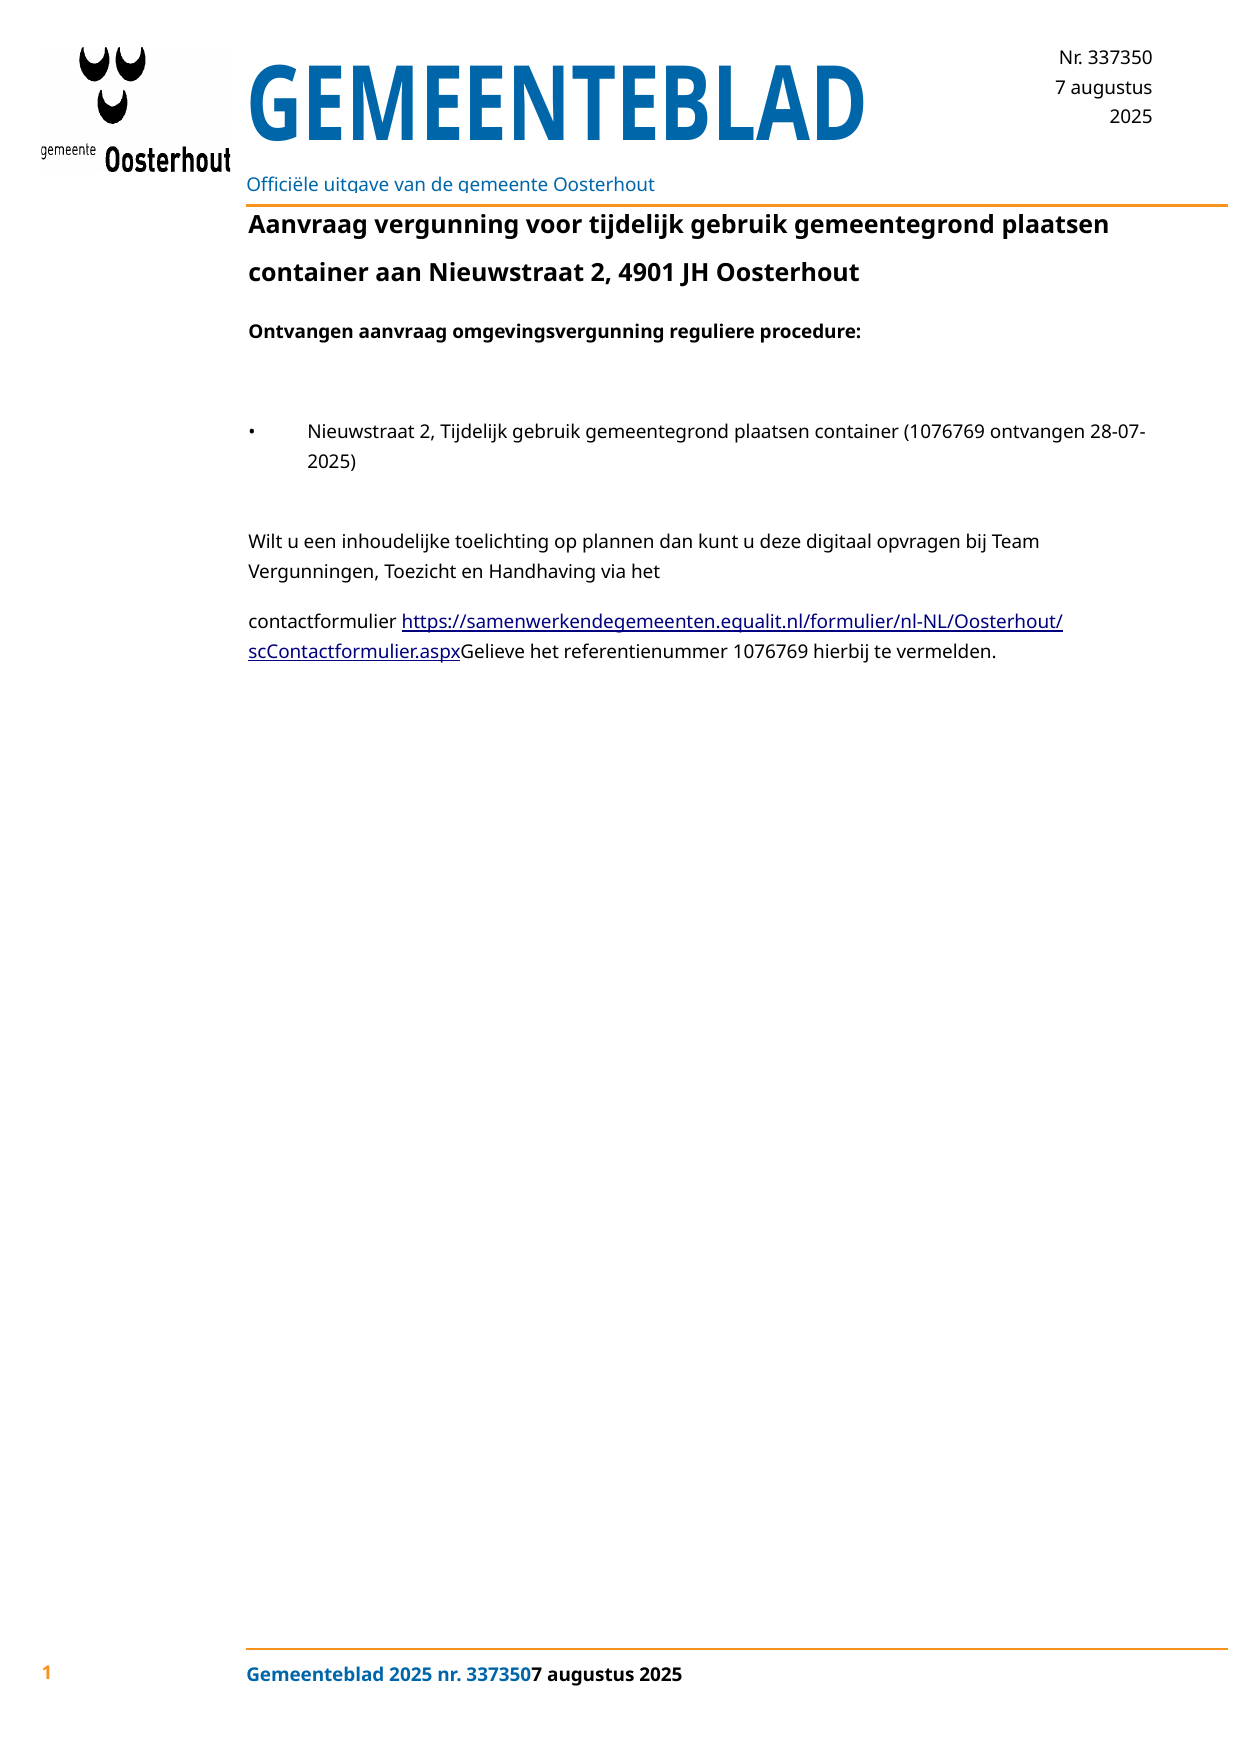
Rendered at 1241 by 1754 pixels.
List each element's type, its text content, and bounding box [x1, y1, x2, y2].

text contactformulier https://samenwerkendegemeenten.equalit.nl/formulier/nl-NL/Oosterhout/scContactformulier.aspxGelieve het referentienummer 1076769 hierbij te vermelden. [248, 608, 1152, 664]
list Nieuwstraat 2, Tijdelijk gebruik gemeentegrond plaatsen container (1076769 ontvangen 28-07-2025) [248, 419, 1152, 474]
text Wilt u een inhoudelijke toelichting op plannen dan kunt u deze digitaal opvragen bij Team Vergunningen, Toezicht en Handhaving via het [248, 528, 1152, 584]
picture [41, 47, 231, 172]
text Ontvangen aanvraag omgevingsvergunning reguliere procedure: [248, 318, 1152, 344]
text Aanvraag vergunning voor tijdelijk gebruik gemeentegrond plaatsen container aan Nieuwstraat 2, 4901 JH Oosterhout [248, 207, 1152, 288]
